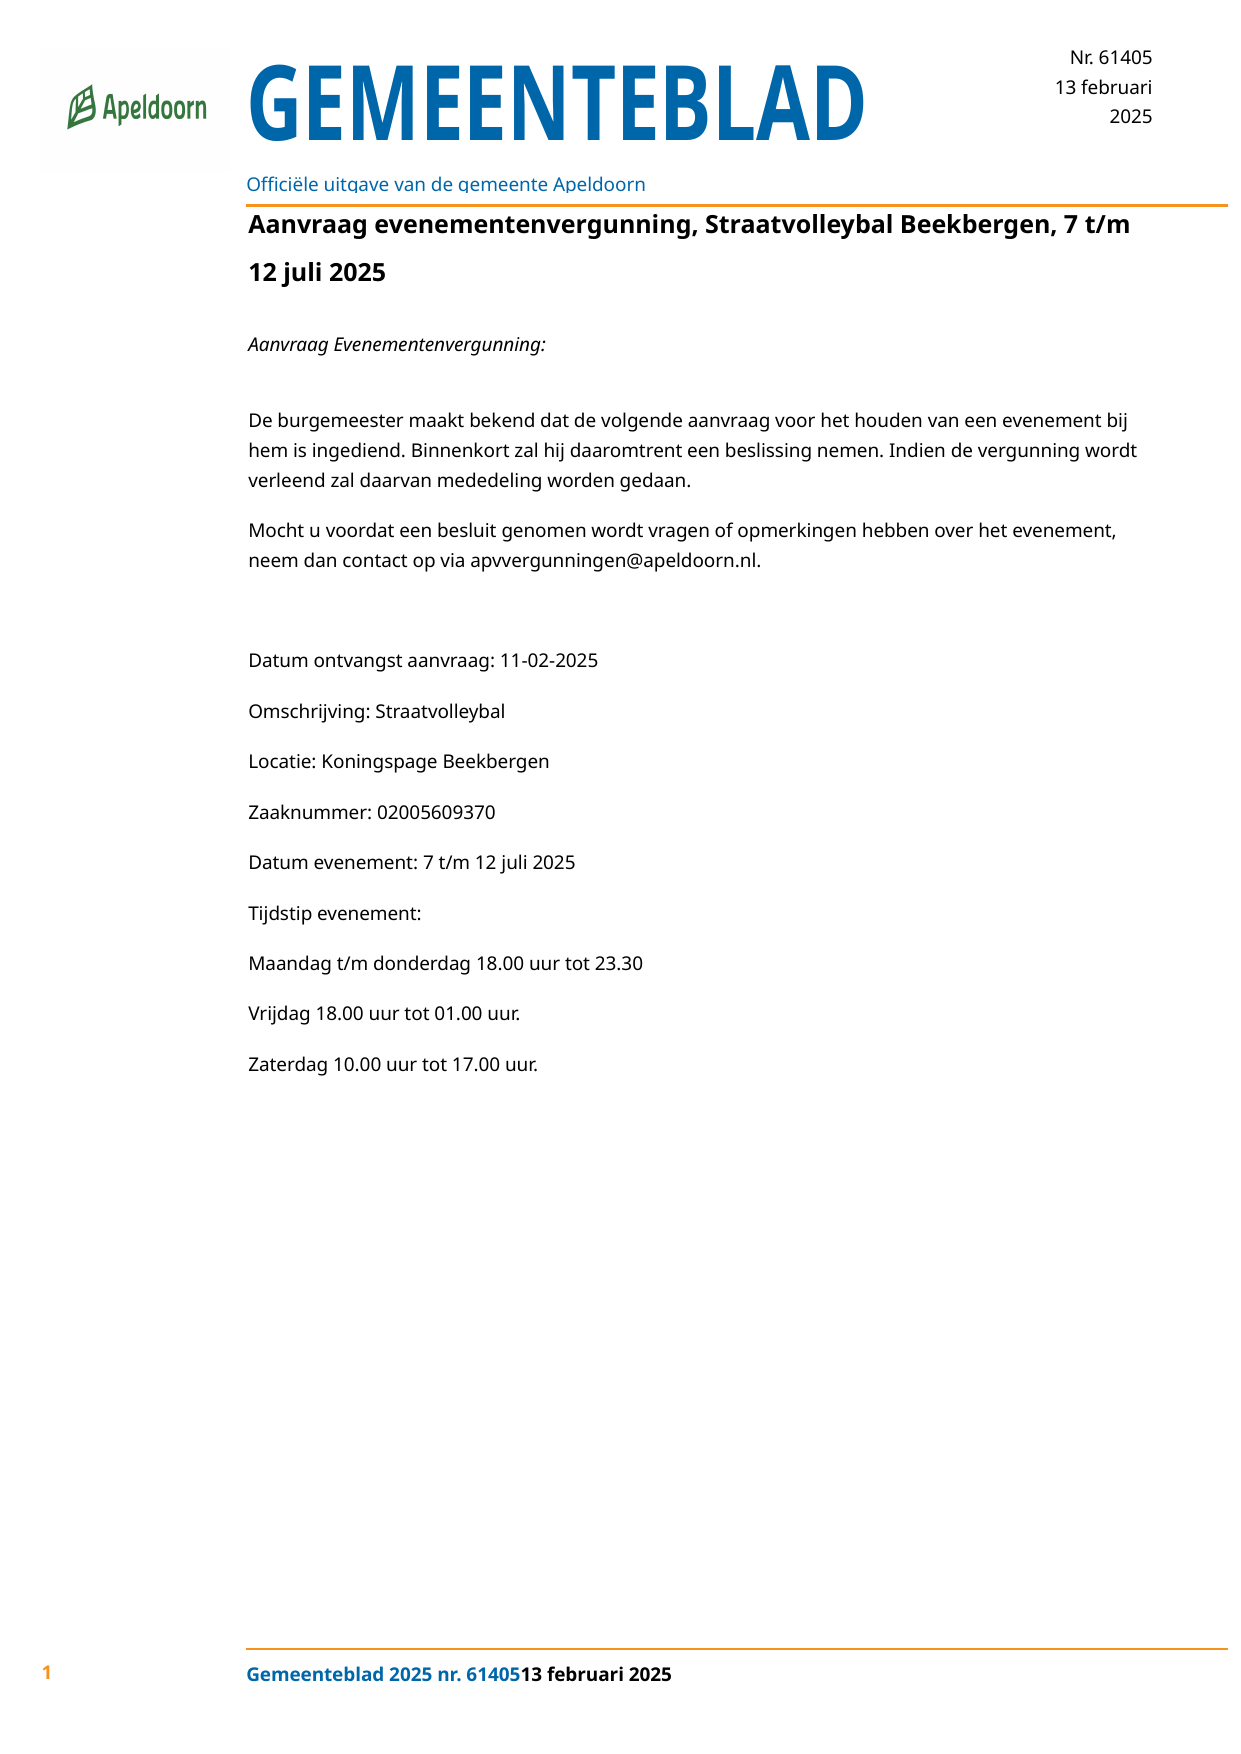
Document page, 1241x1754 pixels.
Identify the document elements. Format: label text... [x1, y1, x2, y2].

text Vrijdag 18.00 uur tot 01.00 uur. [248, 1001, 1152, 1026]
text Locatie: Koningspage Beekbergen [248, 748, 1152, 774]
text Datum evenement: 7 t/m 12 juli 2025 [248, 849, 1152, 875]
text Zaterdag 10.00 uur tot 17.00 uur. [248, 1051, 1152, 1077]
text Maandag t/m donderdag 18.00 uur tot 23.30 [248, 950, 1152, 976]
text Omschrijving: Straatvolleybal [248, 698, 1152, 724]
text Aanvraag Evenementenvergunning: [248, 331, 1152, 357]
text Datum ontvangst aanvraag: 11-02-2025 [248, 648, 1152, 673]
text Mocht u voordat een besluit genomen wordt vragen of opmerkingen hebben over het evenement, neem dan contact op via apvvergunningen@apeldoorn.nl. [248, 517, 1152, 572]
text Zaaknummer: 02005609370 [248, 799, 1152, 824]
picture [41, 47, 231, 172]
text De burgemeester maakt bekend dat de volgende aanvraag voor het houden van een evenement bij hem is ingediend. Binnenkort zal hij daaromtrent een beslissing nemen. Indien de vergunning wordt verleend zal daarvan mededeling worden gedaan. [248, 408, 1152, 492]
text Aanvraag evenementenvergunning, Straatvolleybal Beekbergen, 7 t/m 12 juli 2025 [248, 207, 1152, 288]
text Tijdstip evenement: [248, 900, 1152, 925]
